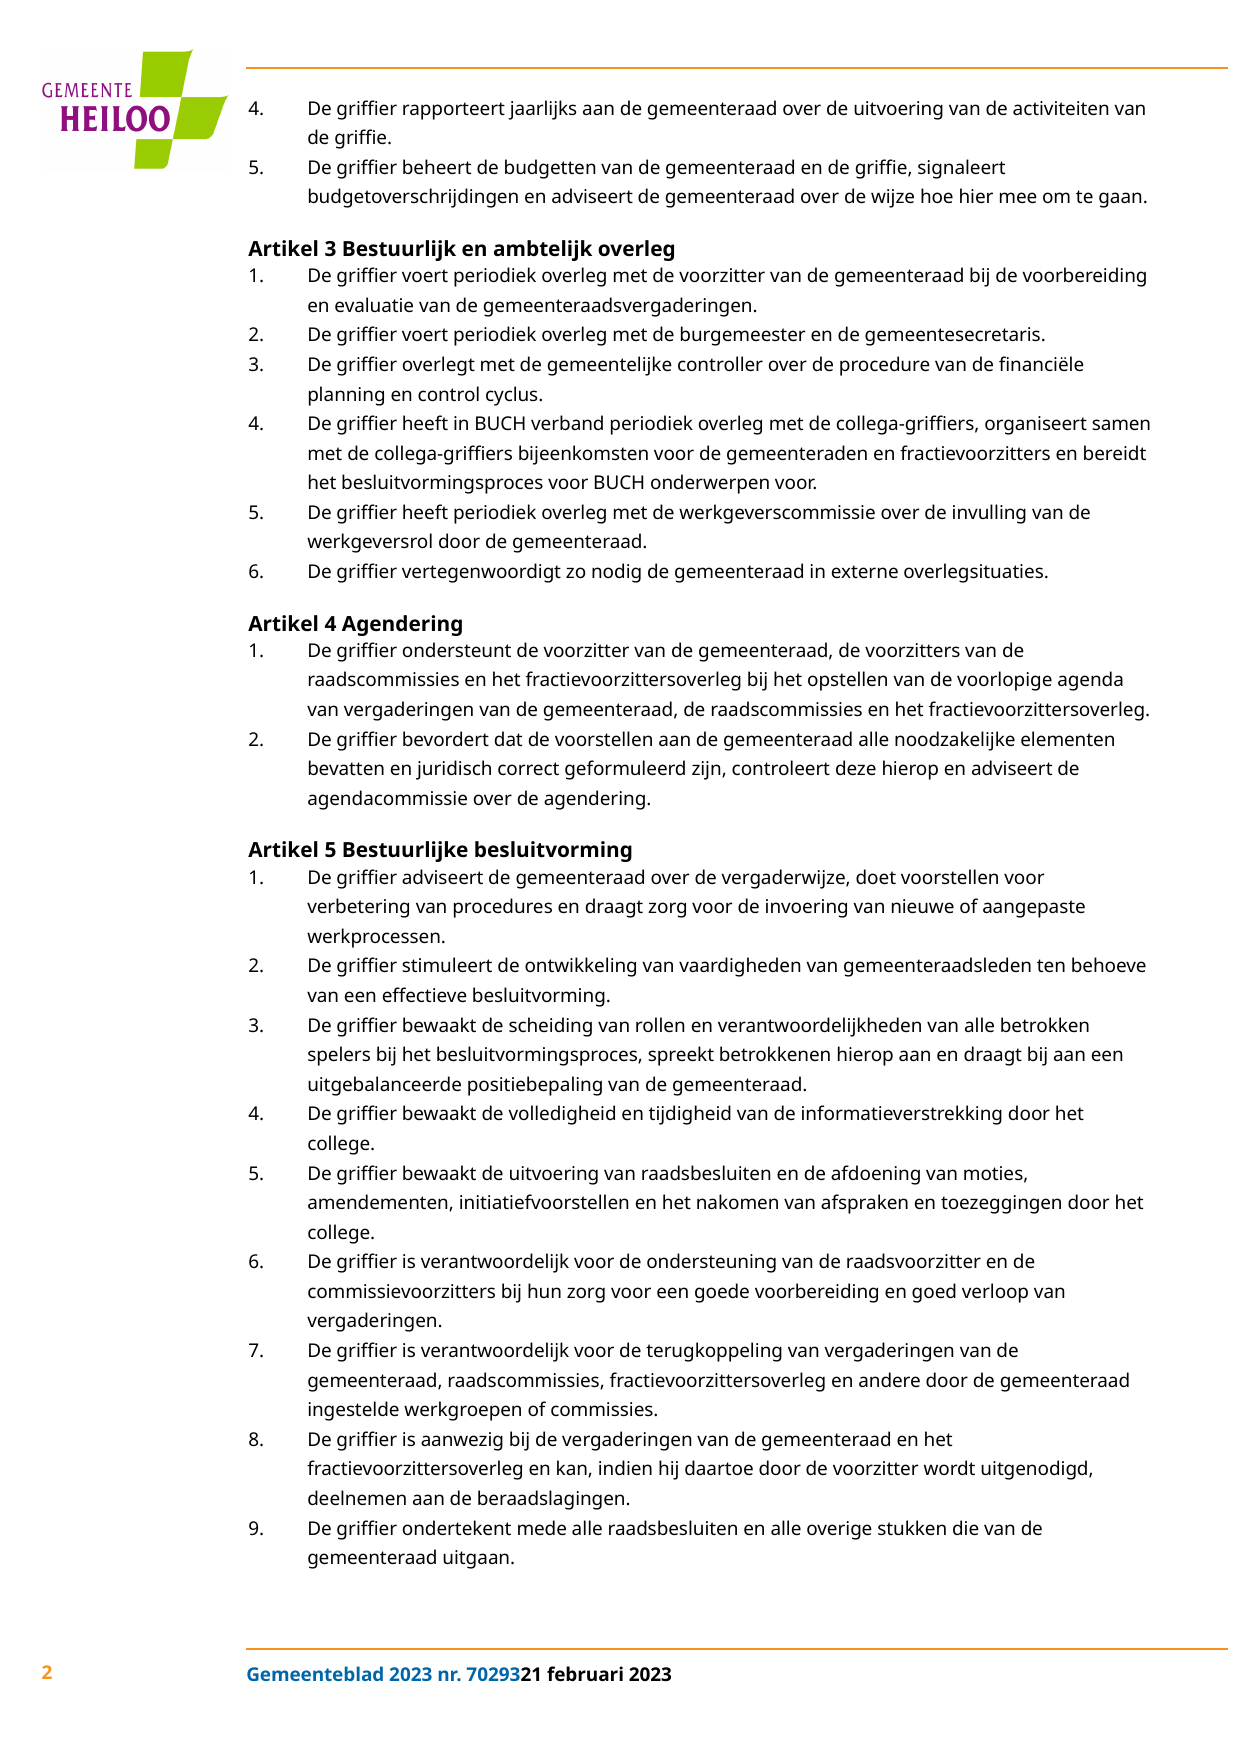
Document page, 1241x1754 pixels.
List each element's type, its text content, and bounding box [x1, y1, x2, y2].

list De griffier is verantwoordelijk voor de ondersteuning van de raadsvoorzitter en de commissievoorzitters bij hun zorg voor een goede voorbereiding en goed verloop van vergaderingen. [248, 1248, 1152, 1333]
list De griffier heeft periodiek overleg met de werkgeverscommissie over de invulling van de werkgeversrol door de gemeenteraad. [248, 499, 1152, 554]
list De griffier vertegenwoordigt zo nodig de gemeenteraad in externe overlegsituaties. [248, 558, 1152, 584]
list De griffier voert periodiek overleg met de voorzitter van de gemeenteraad bij de voorbereiding en evaluatie van de gemeenteraadsvergaderingen. [248, 262, 1152, 318]
list De griffier rapporteert jaarlijks aan de gemeenteraad over de uitvoering van de activiteiten van de griffie. [248, 95, 1152, 150]
list De griffier bewaakt de scheiding van rollen en verantwoordelijkheden van alle betrokken spelers bij het besluitvormingsproces, spreekt betrokkenen hierop aan en draagt bij aan een uitgebalanceerde positiebepaling van de gemeenteraad. [248, 1012, 1152, 1097]
list De griffier overlegt met de gemeentelijke controller over de procedure van de financiële planning en control cyclus. [248, 351, 1152, 406]
list De griffier ondertekent mede alle raadsbesluiten en alle overige stukken die van de gemeenteraad uitgaan. [248, 1515, 1152, 1570]
list De griffier heeft in BUCH verband periodiek overleg met de collega-griffiers, organiseert samen met de collega-griffiers bijeenkomsten voor de gemeenteraden en fractievoorzitters en bereidt het besluitvormingsproces voor BUCH onderwerpen voor. [248, 410, 1152, 495]
list De griffier stimuleert de ontwikkeling van vaardigheden van gemeenteraadsleden ten behoeve van een effectieve besluitvorming. [248, 953, 1152, 1008]
picture [41, 47, 231, 172]
list De griffier voert periodiek overleg met de burgemeester en de gemeentesecretaris. [248, 322, 1152, 347]
list De griffier is aanwezig bij de vergaderingen van de gemeenteraad en het fractievoorzittersoverleg en kan, indien hij daartoe door de voorzitter wordt uitgenodigd, deelnemen aan de beraadslagingen. [248, 1426, 1152, 1511]
list De griffier bewaakt de uitvoering van raadsbesluiten en de afdoening van moties, amendementen, initiatiefvoorstellen en het nakomen van afspraken en toezeggingen door het college. [248, 1160, 1152, 1244]
text Artikel 4 Agendering [248, 609, 1152, 637]
list De griffier adviseert de gemeenteraad over de vergaderwijze, doet voorstellen voor verbetering van procedures en draagt zorg voor de invoering van nieuwe of aangepaste werkprocessen. [248, 864, 1152, 949]
list De griffier beheert de budgetten van de gemeenteraad en de griffie, signaleert budgetoverschrijdingen en adviseert de gemeenteraad over de wijze hoe hier mee om te gaan. [248, 154, 1152, 209]
list De griffier bevordert dat de voorstellen aan de gemeenteraad alle noodzakelijke elementen bevatten en juridisch correct geformuleerd zijn, controleert deze hierop en adviseert de agendacommissie over de agendering. [248, 726, 1152, 811]
list De griffier ondersteunt de voorzitter van de gemeenteraad, de voorzitters van de raadscommissies en het fractievoorzittersoverleg bij het opstellen van de voorlopige agenda van vergaderingen van de gemeenteraad, de raadscommissies en het fractievoorzittersoverleg. [248, 637, 1152, 722]
list De griffier bewaakt de volledigheid en tijdigheid van de informatieverstrekking door het college. [248, 1101, 1152, 1156]
text Artikel 5 Bestuurlijke besluitvorming [248, 835, 1152, 864]
text Artikel 3 Bestuurlijk en ambtelijk overleg [248, 234, 1152, 262]
list De griffier is verantwoordelijk voor de terugkoppeling van vergaderingen van de gemeenteraad, raadscommissies, fractievoorzittersoverleg en andere door de gemeenteraad ingestelde werkgroepen of commissies. [248, 1337, 1152, 1422]
